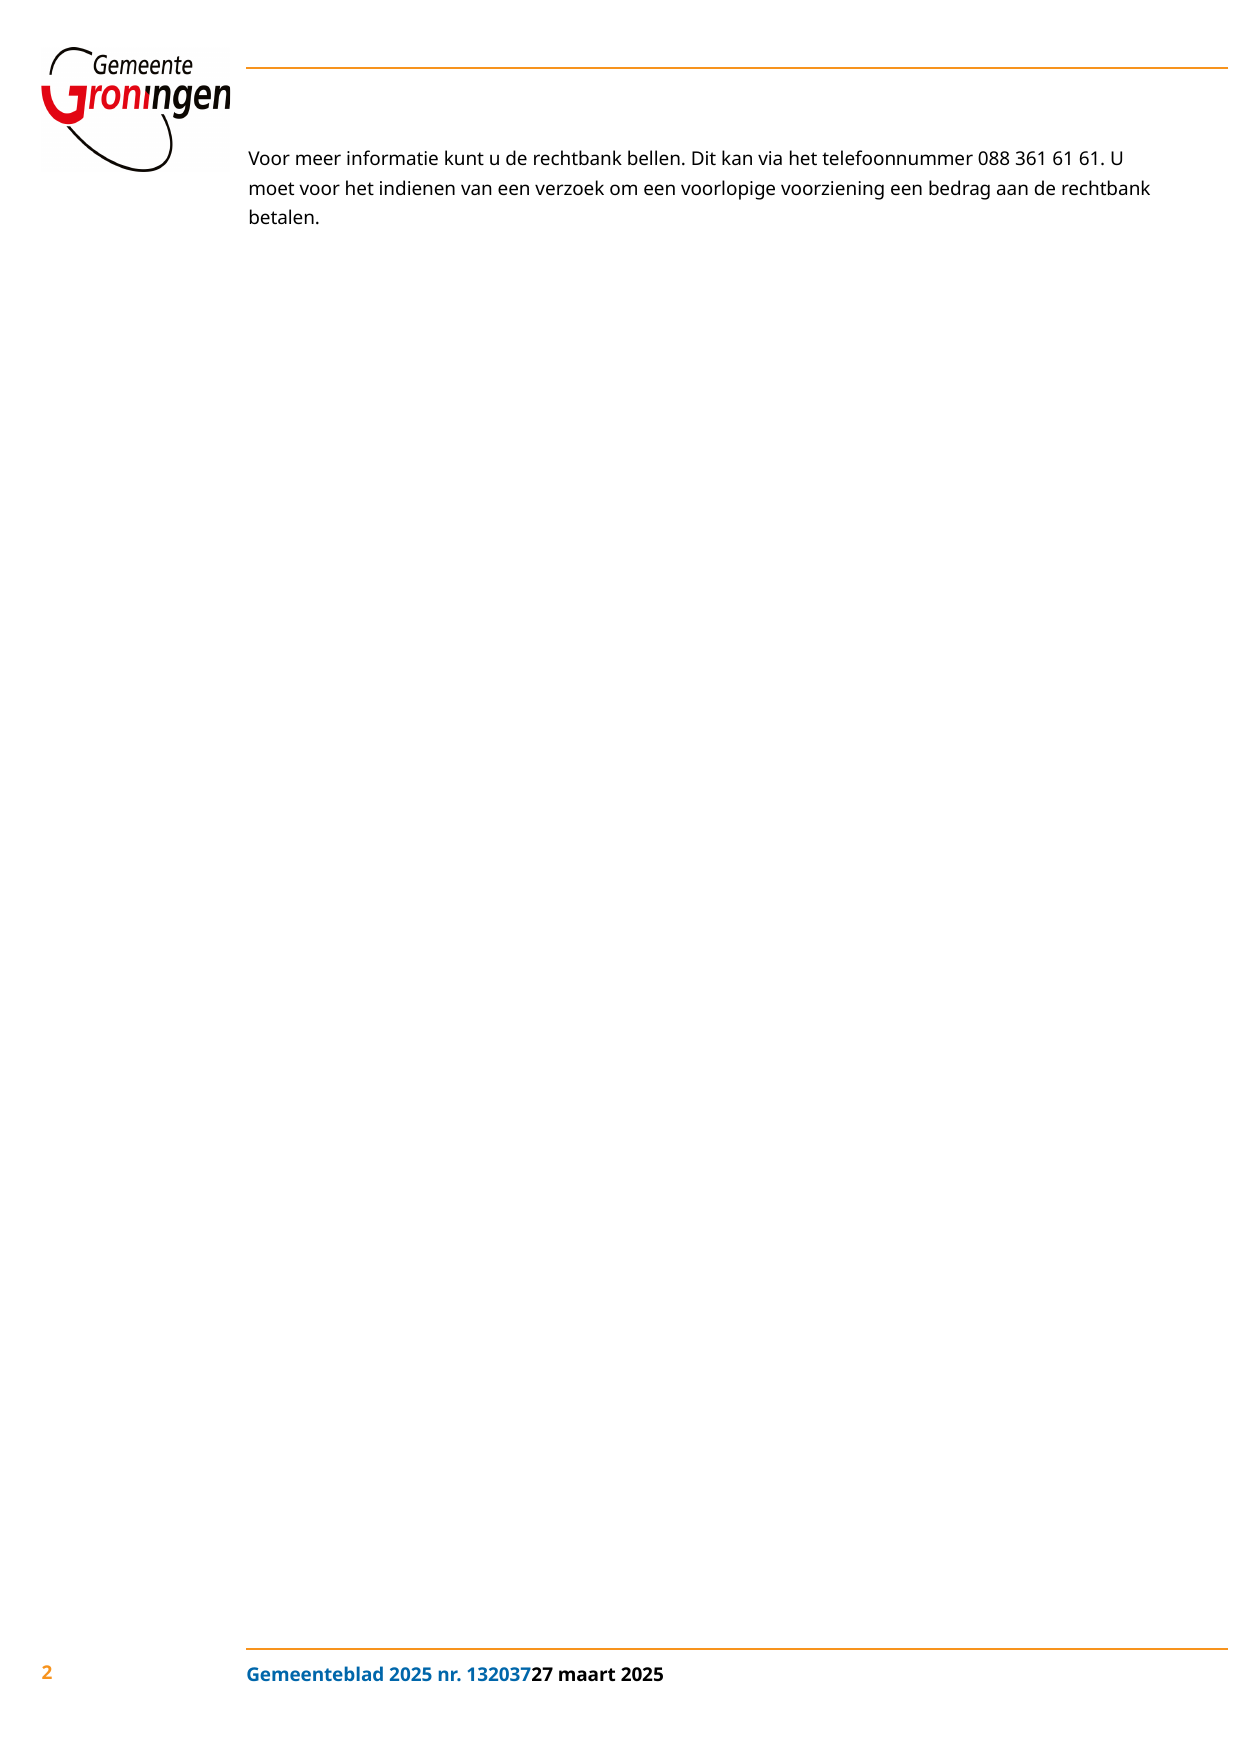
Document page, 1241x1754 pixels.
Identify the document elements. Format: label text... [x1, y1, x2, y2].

text Voor meer informatie kunt u de rechtbank bellen. Dit kan via het telefoonnummer 088 361 61 61. U moet voor het indienen van een verzoek om een voorlopige voorziening een bedrag aan de rechtbank betalen. [248, 145, 1152, 230]
picture [41, 47, 231, 172]
